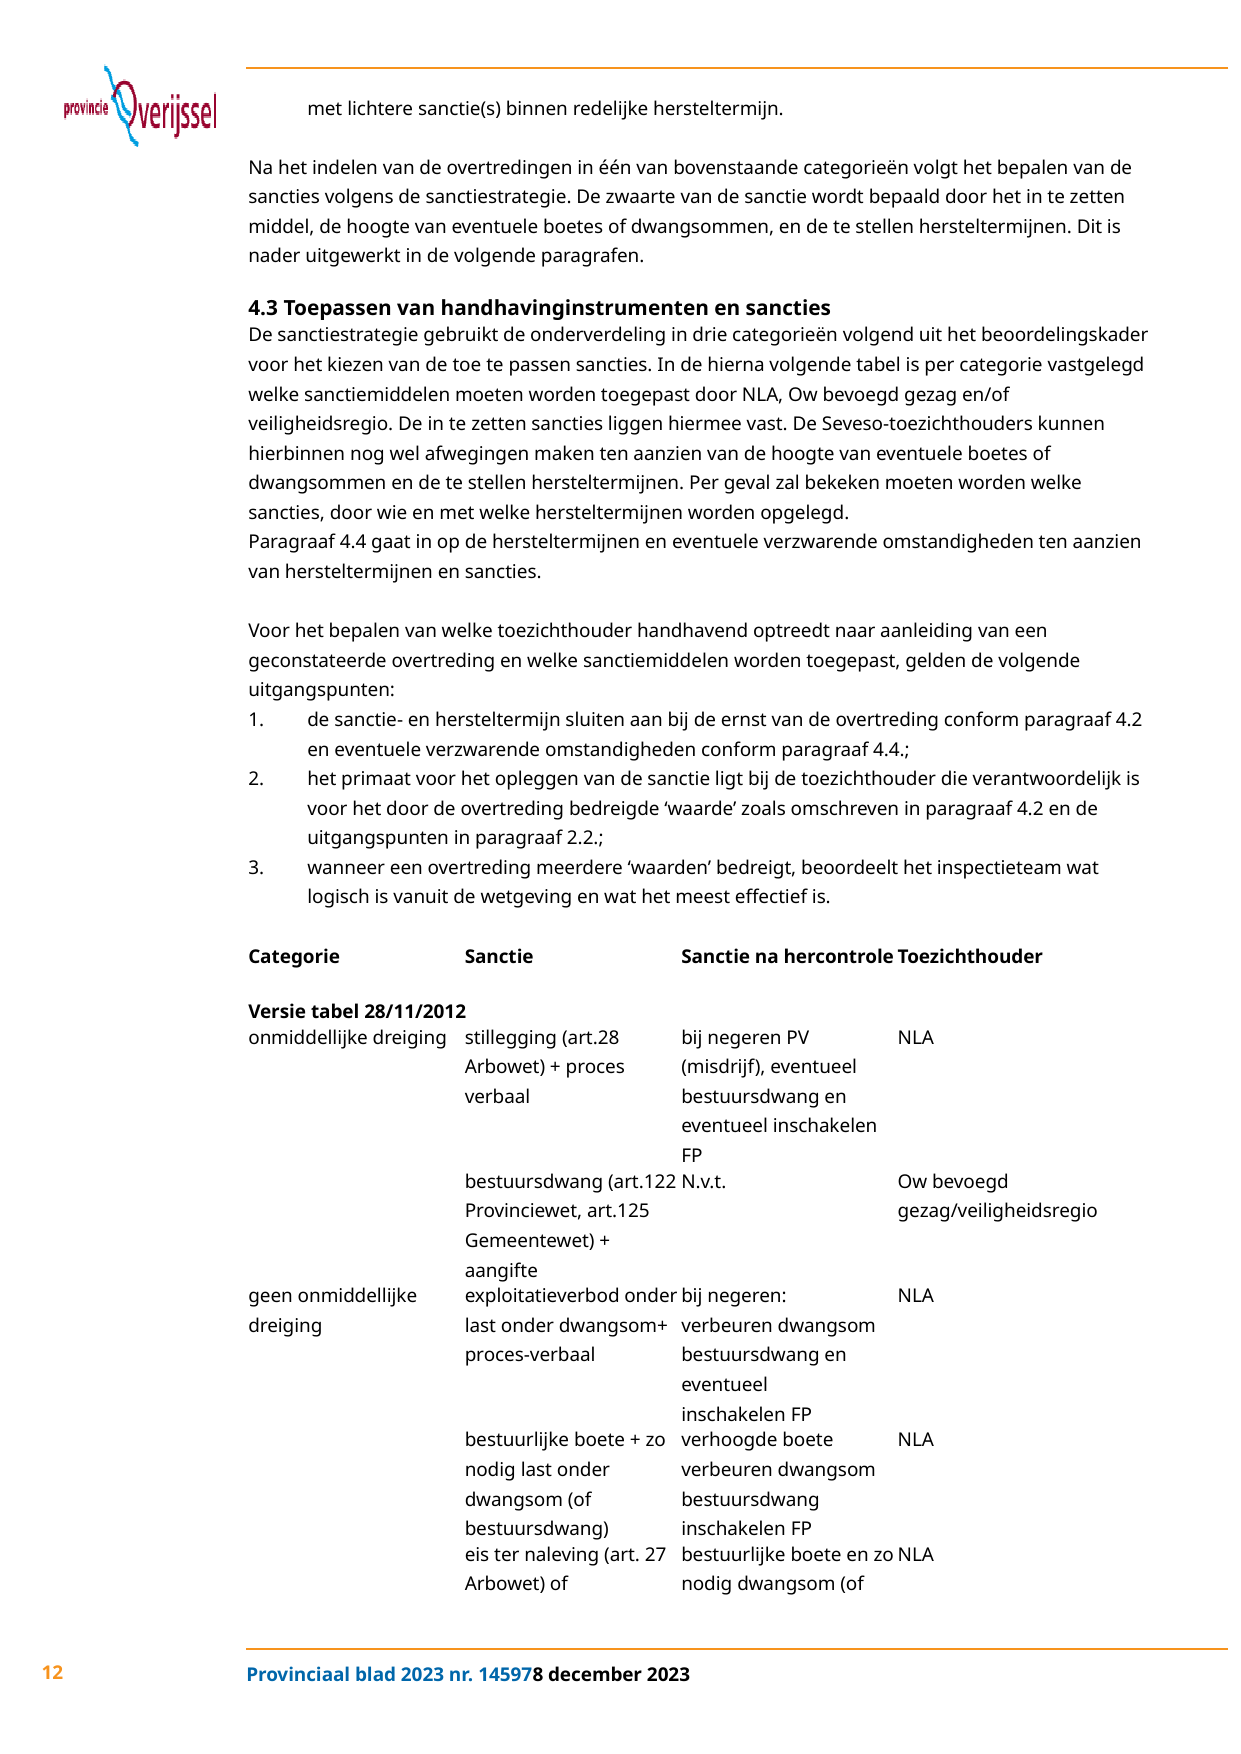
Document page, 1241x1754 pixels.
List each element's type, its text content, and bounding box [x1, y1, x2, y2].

table_cell N.v.t. [681, 1168, 897, 1282]
list de sanctie- en hersteltermijn sluiten aan bij de ernst van de overtreding conform paragraaf 4.2 en eventuele verzwarende omstandigheden conform paragraaf 4.4.; [248, 706, 1152, 761]
table_cell bij negeren: verbeuren dwangsom bestuursdwang en eventueel inschakelen FP [681, 1283, 897, 1427]
text Paragraaf 4.4 gaat in op de hersteltermijnen en eventuele verzwarende omstandigheden ten aanzien van hersteltermijnen en sancties. [248, 529, 1152, 584]
table_cell bij negeren PV (misdrijf), eventueel bestuursdwang en eventueel inschakelen FP [681, 1024, 897, 1168]
table_cell verhoogde boete verbeuren dwangsom bestuursdwang inschakelen FP [681, 1427, 897, 1541]
table_cell bestuurlijke boete + zo nodig last onder dwangsom (of bestuursdwang) [465, 1427, 681, 1541]
picture [41, 47, 231, 172]
list wanneer een overtreding meerdere ‘waarden’ bedreigt, beoordeelt het inspectieteam wat logisch is vanuit de wetgeving en wat het meest effectief is. [248, 854, 1152, 909]
table_cell stillegging (art.28 Arbowet) + proces verbaal [465, 1024, 681, 1168]
text Na het indelen van de overtredingen in één van bovenstaande categorieën volgt het bepalen van de sancties volgens de sanctiestrategie. De zwaarte van de sanctie wordt bepaald door het in te zetten middel, de hoogte van eventuele boetes of dwangsommen, en de te stellen hersteltermijnen. Dit is nader uitgewerkt in de volgende paragrafen. [248, 154, 1152, 268]
table_header Sanctie [465, 943, 681, 998]
table_cell NLA [898, 1427, 1152, 1541]
table_header Toezichthouder [898, 943, 1152, 998]
text De sanctiestrategie gebruikt de onderverdeling in drie categorieën volgend uit het beoordelingskader voor het kiezen van de toe te passen sancties. In de hierna volgende tabel is per categorie vastgelegd welke sanctiemiddelen moeten worden toegepast door NLA, Ow bevoegd gezag en/of veiligheidsregio. De in te zetten sancties liggen hiermee vast. De Seveso-toezichthouders kunnen hierbinnen nog wel afwegingen maken ten aanzien van de hoogte van eventuele boetes of dwangsommen en de te stellen hersteltermijnen. Per geval zal bekeken moeten worden welke sancties, door wie en met welke hersteltermijnen worden opgelegd. [248, 322, 1152, 525]
table_cell NLA [898, 1541, 1152, 1596]
table_cell Versie tabel 28/11/2012 [248, 998, 1152, 1024]
table_cell bestuurlijke boete en zo nodig dwangsom (of [681, 1541, 897, 1596]
table_cell onmiddellijke dreiging [248, 1024, 464, 1282]
list met lichtere sanctie(s) binnen redelijke hersteltermijn. [248, 95, 1152, 121]
table_cell exploitatieverbod onder last onder dwangsom+ proces-verbaal [465, 1283, 681, 1427]
table_cell Ow bevoegd gezag/veiligheidsregio [898, 1168, 1152, 1282]
text Voor het bepalen van welke toezichthouder handhavend optreedt naar aanleiding van een geconstateerde overtreding en welke sanctiemiddelen worden toegepast, gelden de volgende uitgangspunten: [248, 617, 1152, 702]
table_cell NLA [898, 1024, 1152, 1168]
table_cell eis ter naleving (art. 27 Arbowet) of [465, 1541, 681, 1596]
table_cell geen onmiddellijke dreiging [248, 1283, 464, 1596]
text 4.3 Toepassen van handhavinginstrumenten en sancties [248, 293, 1152, 322]
table_header Categorie [248, 943, 464, 998]
table_cell NLA [898, 1283, 1152, 1427]
list het primaat voor het opleggen van de sanctie ligt bij de toezichthouder die verantwoordelijk is voor het door de overtreding bedreigde ‘waarde’ zoals omschreven in paragraaf 4.2 en de uitgangspunten in paragraaf 2.2.; [248, 765, 1152, 850]
table_cell bestuursdwang (art.122 Provinciewet, art.125 Gemeentewet) + aangifte [465, 1168, 681, 1282]
table_header Sanctie na hercontrole [681, 943, 897, 998]
